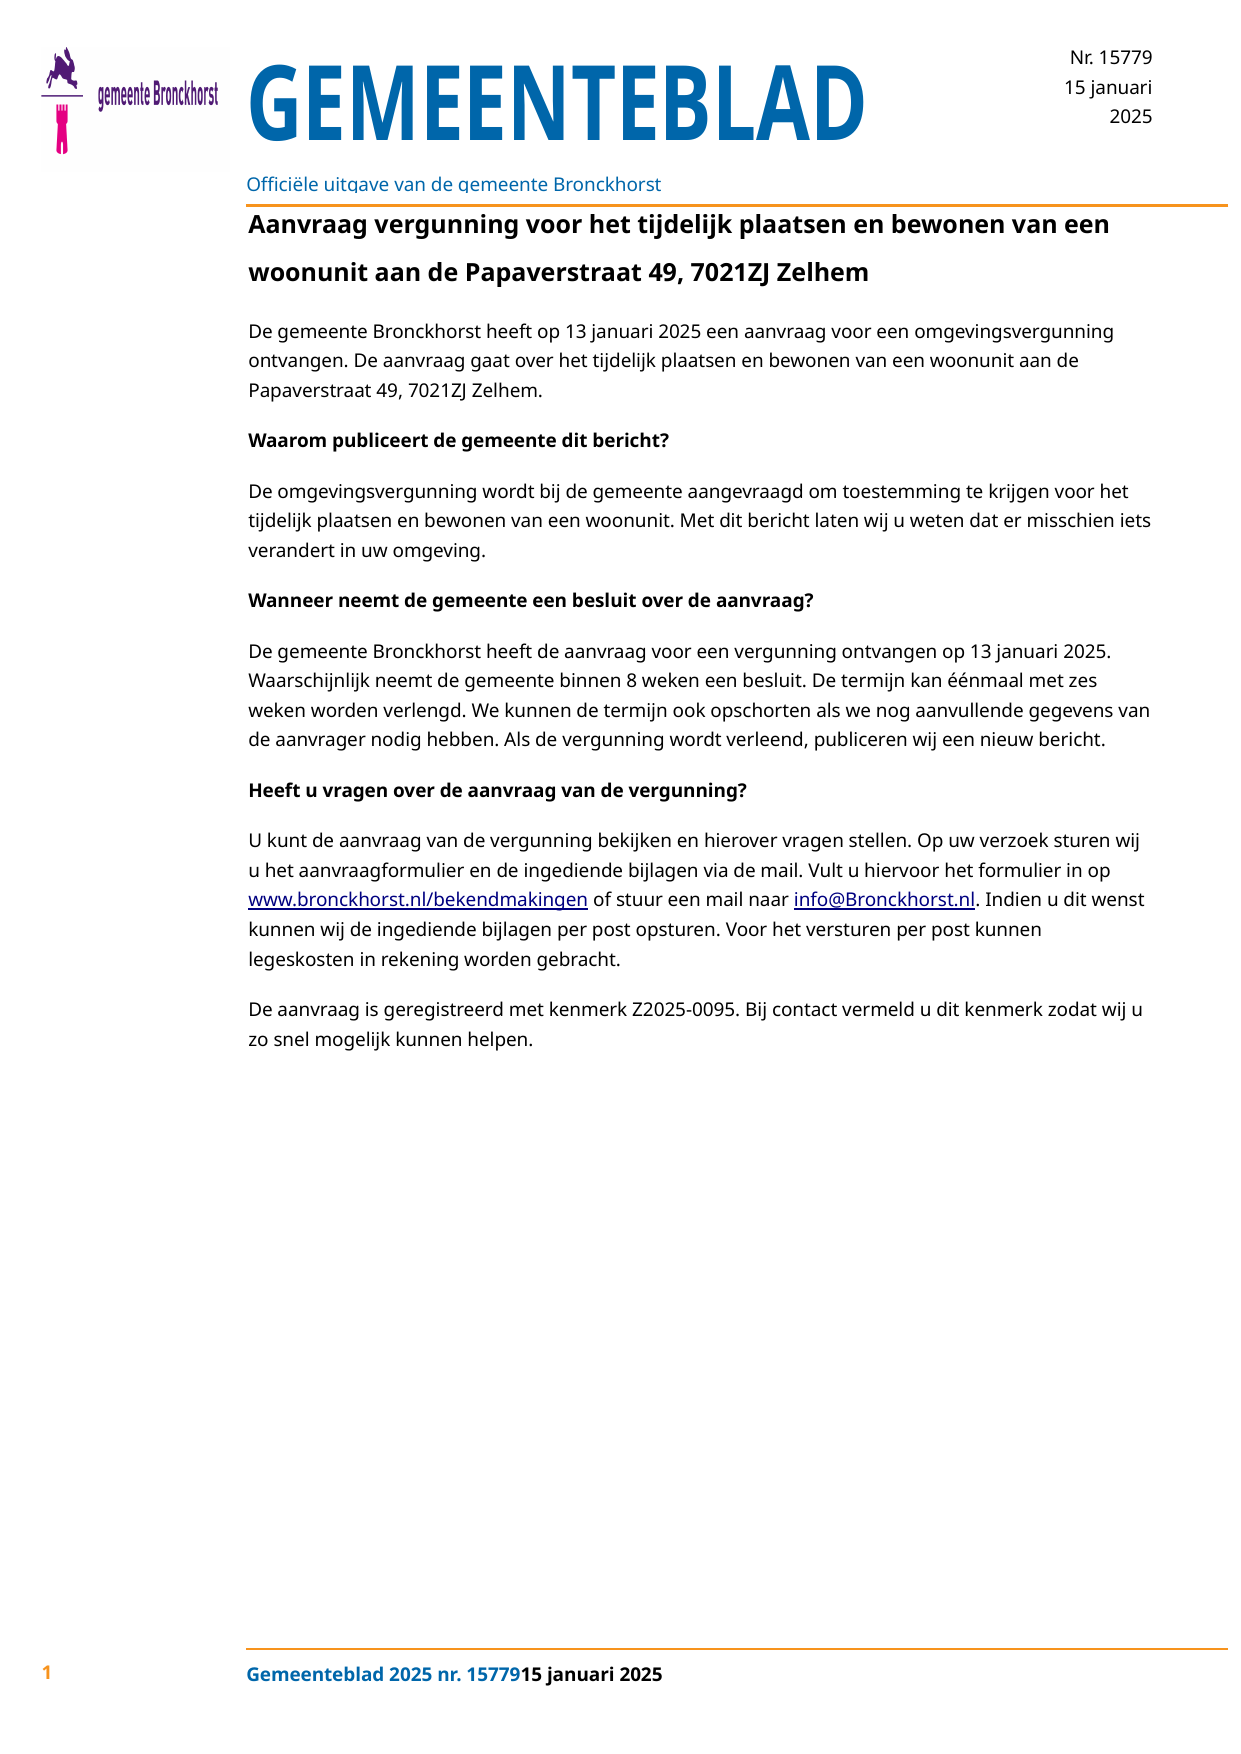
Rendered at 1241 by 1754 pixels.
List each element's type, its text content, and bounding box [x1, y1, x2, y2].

text U kunt de aanvraag van de vergunning bekijken en hierover vragen stellen. Op uw verzoek sturen wij u het aanvraagformulier en de ingediende bijlagen via de mail. Vult u hiervoor het formulier in op www.bronckhorst.nl/bekendmakingen of stuur een mail naar info@Bronckhorst.nl. Indien u dit wenst kunnen wij de ingediende bijlagen per post opsturen. Voor het versturen per post kunnen legeskosten in rekening worden gebracht. [248, 827, 1152, 972]
text De gemeente Bronckhorst heeft op 13 januari 2025 een aanvraag voor een omgevingsvergunning ontvangen. De aanvraag gaat over het tijdelijk plaatsen en bewonen van een woonunit aan de Papaverstraat 49, 7021ZJ Zelhem. [248, 318, 1152, 403]
text De omgevingsvergunning wordt bij de gemeente aangevraagd om toestemming te krijgen voor het tijdelijk plaatsen en bewonen van een woonunit. Met dit bericht laten wij u weten dat er misschien iets verandert in uw omgeving. [248, 478, 1152, 563]
text Wanneer neemt de gemeente een besluit over de aanvraag? [248, 587, 1152, 613]
text De gemeente Bronckhorst heeft de aanvraag voor een vergunning ontvangen op 13 januari 2025. Waarschijnlijk neemt de gemeente binnen 8 weken een besluit. De termijn kan éénmaal met zes weken worden verlengd. We kunnen de termijn ook opschorten als we nog aanvullende gegevens van de aanvrager nodig hebben. Als de vergunning wordt verleend, publiceren wij een nieuw bericht. [248, 638, 1152, 752]
text Heeft u vragen over de aanvraag van de vergunning? [248, 777, 1152, 803]
text Aanvraag vergunning voor het tijdelijk plaatsen en bewonen van een woonunit aan de Papaverstraat 49, 7021ZJ Zelhem [248, 207, 1152, 288]
picture [41, 47, 231, 172]
text De aanvraag is geregistreerd met kenmerk Z2025-0095. Bij contact vermeld u dit kenmerk zodat wij u zo snel mogelijk kunnen helpen. [248, 996, 1152, 1052]
text Waarom publiceert de gemeente dit bericht? [248, 427, 1152, 453]
